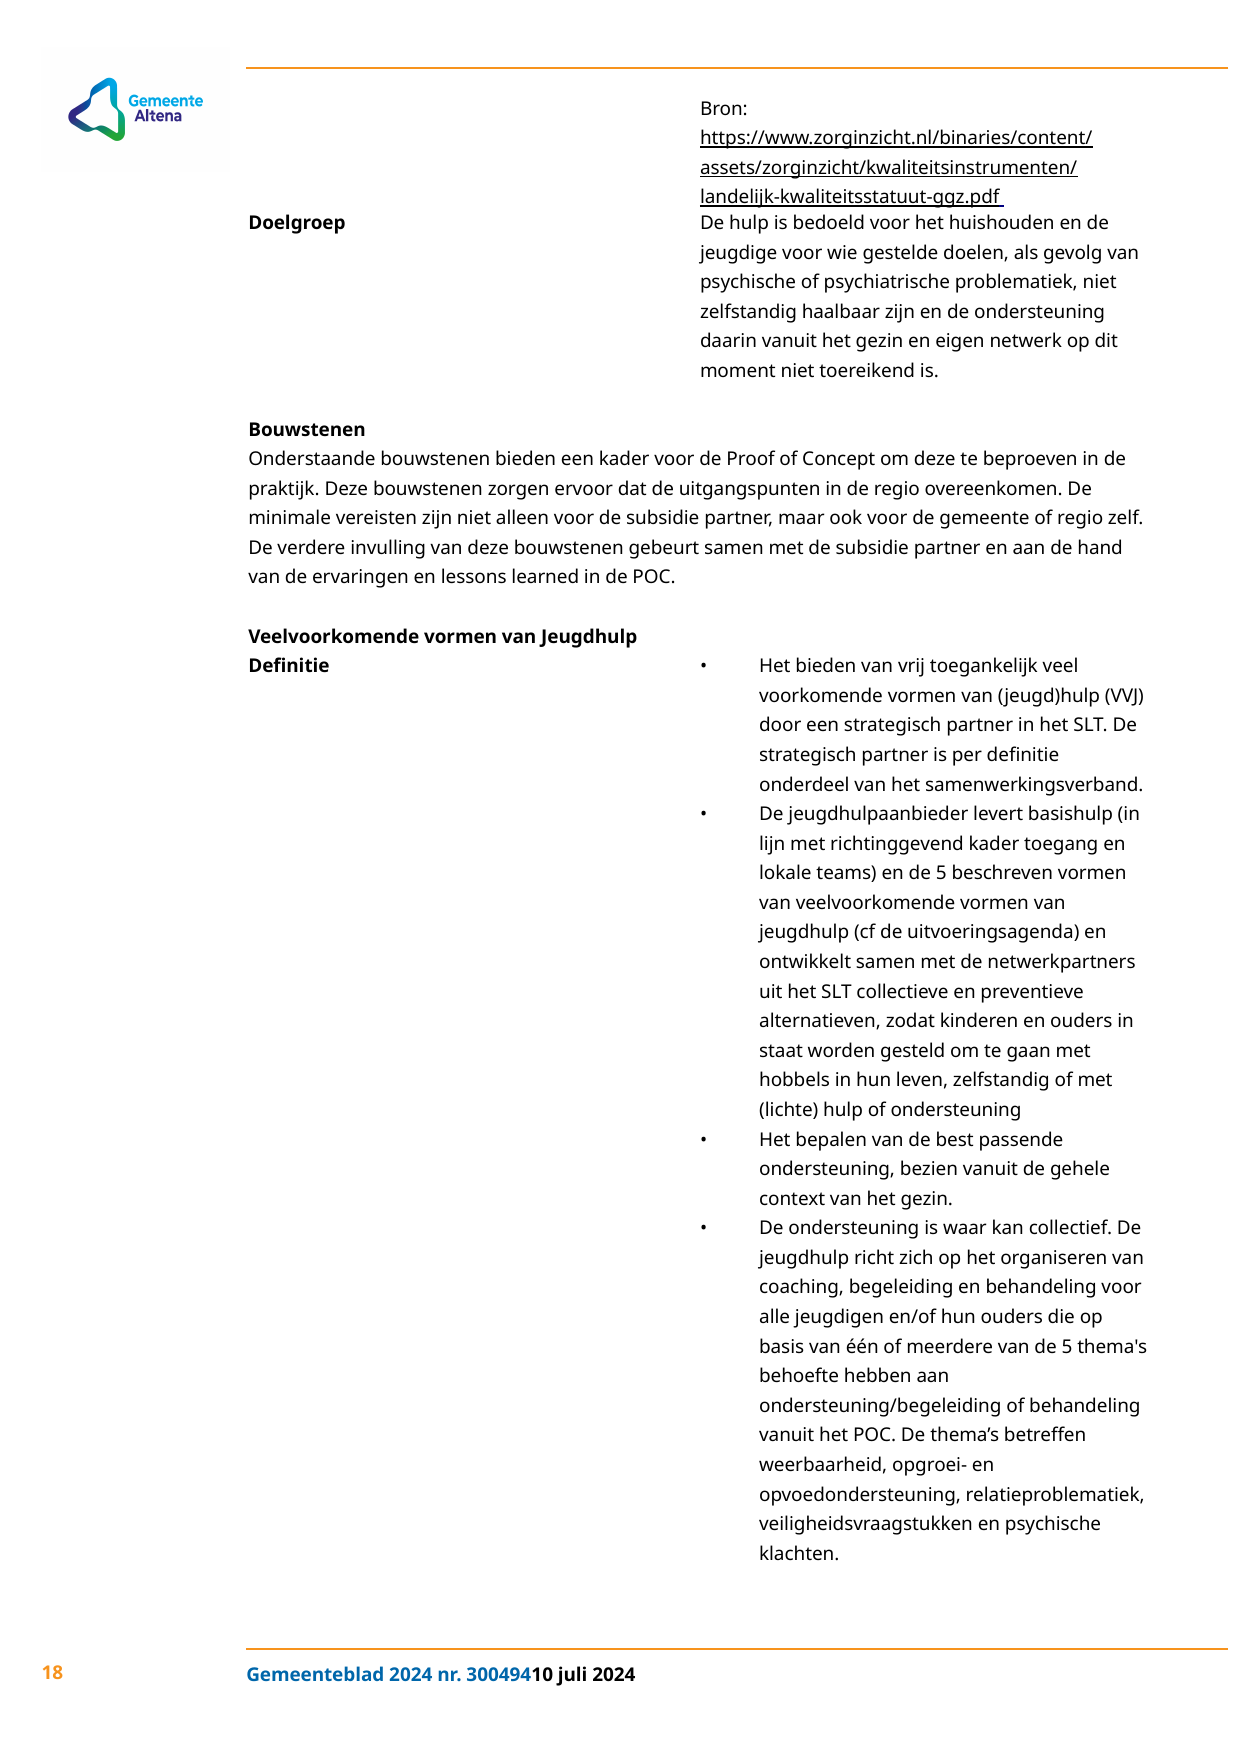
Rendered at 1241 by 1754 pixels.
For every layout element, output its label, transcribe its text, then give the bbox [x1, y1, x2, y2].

text Bouwstenen [248, 416, 1152, 441]
table_header Het bieden van vrij toegankelijk veel voorkomende vormen van (jeugd)hulp (VVJ) door een strategisch partner in het SLT. De strategisch partner is per definitie onderdeel van het samenwerkingsverband. De jeugdhulpaanbieder levert basishulp (in lijn met richtinggevend kader toegang en lokale teams) en de 5 beschreven vormen van veelvoorkomende vormen van jeugdhulp (cf de uitvoeringsagenda) en ontwikkelt samen met de netwerkpartners uit het SLT collectieve en preventieve alternatieven, zodat kinderen en ouders in staat worden gesteld om te gaan met hobbels in hun leven, zelfstandig of met (lichte) hulp of ondersteuning Het bepalen van de best passende ondersteuning, bezien vanuit de gehele context van het gezin. De ondersteuning is waar kan collectief. De jeugdhulp richt zich op het organiseren van coaching, begeleiding en behandeling voor alle jeugdigen en/of hun ouders die op basis van één of meerdere van de 5 thema's behoefte hebben aan ondersteuning/begeleiding of behandeling vanuit het POC. De thema’s betreffen weerbaarheid, opgroei- en opvoedondersteuning, relatieproblematiek, veiligheidsvraagstukken en psychische klachten. [700, 653, 1152, 1566]
text Veelvoorkomende vormen van Jeugdhulp [248, 623, 1152, 648]
picture [41, 47, 231, 172]
table_header Definitie [248, 653, 700, 1566]
table_header Bron: https://www.zorginzicht.nl/binaries/content/assets/zorginzicht/kwaliteitsinstrumenten/landelijk-kwaliteitsstatuut-ggz.pdf [700, 95, 1152, 209]
text Onderstaande bouwstenen bieden een kader voor de Proof of Concept om deze te beproeven in de praktijk. Deze bouwstenen zorgen ervoor dat de uitgangspunten in de regio overeenkomen. De minimale vereisten zijn niet alleen voor de subsidie partner, maar ook voor de gemeente of regio zelf. De verdere invulling van deze bouwstenen gebeurt samen met de subsidie partner en aan de hand van de ervaringen en lessons learned in de POC. [248, 445, 1152, 589]
table_cell De hulp is bedoeld voor het huishouden en de jeugdige voor wie gestelde doelen, als gevolg van psychische of psychiatrische problematiek, niet zelfstandig haalbaar zijn en de ondersteuning daarin vanuit het gezin en eigen netwerk op dit moment niet toereikend is. [700, 209, 1152, 383]
table_cell Doelgroep [248, 209, 700, 383]
table_header [248, 95, 700, 209]
